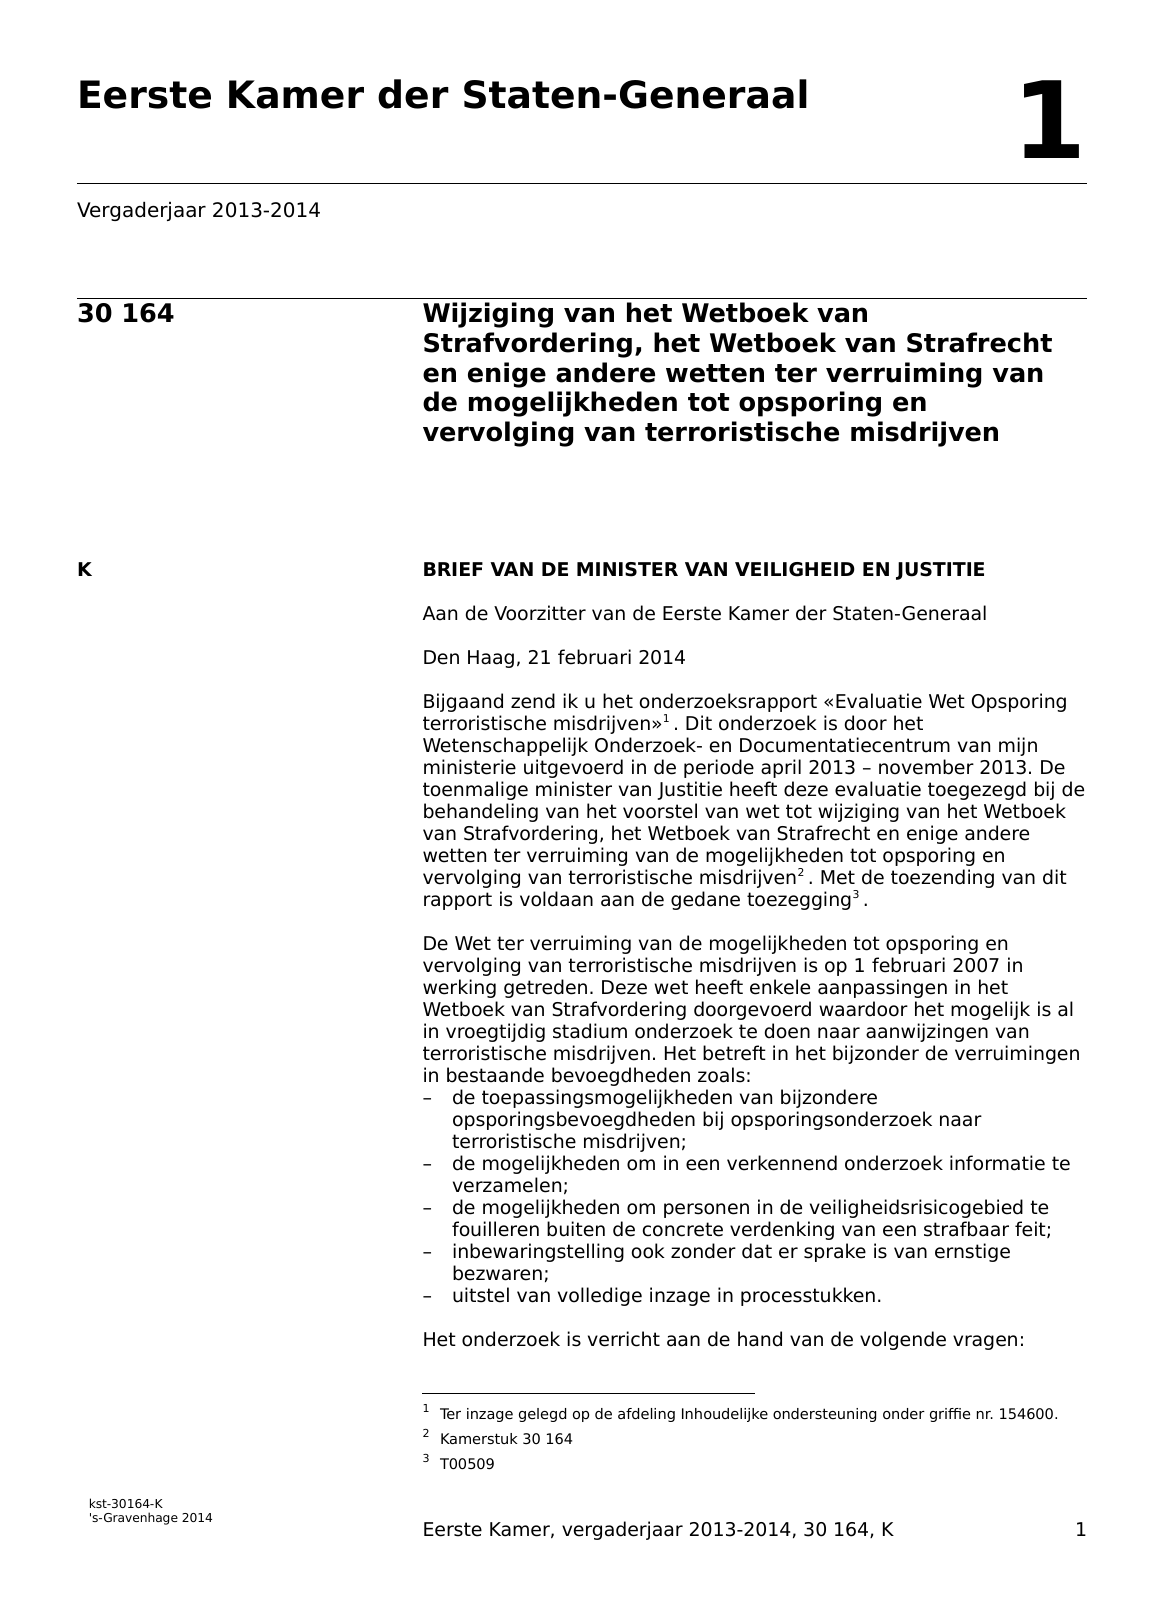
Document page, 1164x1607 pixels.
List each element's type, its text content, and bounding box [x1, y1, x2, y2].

subtitle 30 164 Wijziging van het Wetboek van Strafvordering, het Wetboek van Strafrecht en enige andere wetten ter verruiming van de mogelijkheden tot opsporing en vervolging van terroristische misdrijven [77, 299, 1087, 447]
text – de mogelijkheden om personen in de veiligheidsrisicogebied te fouilleren buiten de concrete verdenking van een strafbaar feit; [422, 1197, 1087, 1241]
text Aan de Voorzitter van de Eerste Kamer der Staten-Generaal [422, 603, 1087, 624]
table_header 1 [886, 59, 1087, 183]
table_cell Vergaderjaar 2013-2014 [77, 184, 1087, 298]
subtitle K BRIEF VAN DE MINISTER VAN VEILIGHEID EN JUSTITIE [77, 558, 1087, 580]
text Kamerstuk 30 164 [422, 1427, 1087, 1449]
text Den Haag, 21 februari 2014 [422, 647, 1087, 669]
text De Wet ter verruiming van de mogelijkheden tot opsporing en vervolging van terroristische misdrijven is op 1 februari 2007 in werking getreden. Deze wet heeft enkele aanpassingen in het Wetboek van Strafvordering doorgevoerd waardoor het mogelijk is al in vroegtijdig stadium onderzoek te doen naar aanwijzingen van terroristische misdrijven. Het betreft in het bijzonder de verruimingen in bestaande bevoegdheden zoals: [422, 933, 1087, 1087]
text Het onderzoek is verricht aan de hand van de volgende vragen: [422, 1329, 1087, 1351]
text – de toepassingsmogelijkheden van bijzondere opsporingsbevoegdheden bij opsporingsonderzoek naar terroristische misdrijven; [422, 1087, 1087, 1153]
text – uitstel van volledige inzage in processtukken. [422, 1284, 1087, 1307]
text kst-30164-K [88, 1497, 323, 1511]
table_header Eerste Kamer der Staten-Generaal [77, 59, 886, 183]
text T00509 [422, 1452, 1087, 1474]
text 's-Gravenhage 2014 [88, 1511, 323, 1525]
text Ter inzage gelegd op de afdeling Inhoudelijke ondersteuning onder griffie nr. 154600. [422, 1402, 1087, 1424]
text – inbewaringstelling ook zonder dat er sprake is van ernstige bezwaren; [422, 1241, 1087, 1284]
text – de mogelijkheden om in een verkennend onderzoek informatie te verzamelen; [422, 1153, 1087, 1197]
text Bijgaand zend ik u het onderzoeksrapport «Evaluatie Wet Opsporing terroristische misdrijven». Dit onderzoek is door het Wetenschappelijk Onderzoek- en Documentatiecentrum van mijn ministerie uitgevoerd in de periode april 2013 – november 2013. De toenmalige minister van Justitie heeft deze evaluatie toegezegd bij de behandeling van het voorstel van wet tot wijziging van het Wetboek van Strafvordering, het Wetboek van Strafrecht en enige andere wetten ter verruiming van de mogelijkheden tot opsporing en vervolging van terroristische misdrijven. Met de toezending van dit rapport is voldaan aan de gedane toezegging. [422, 691, 1087, 911]
